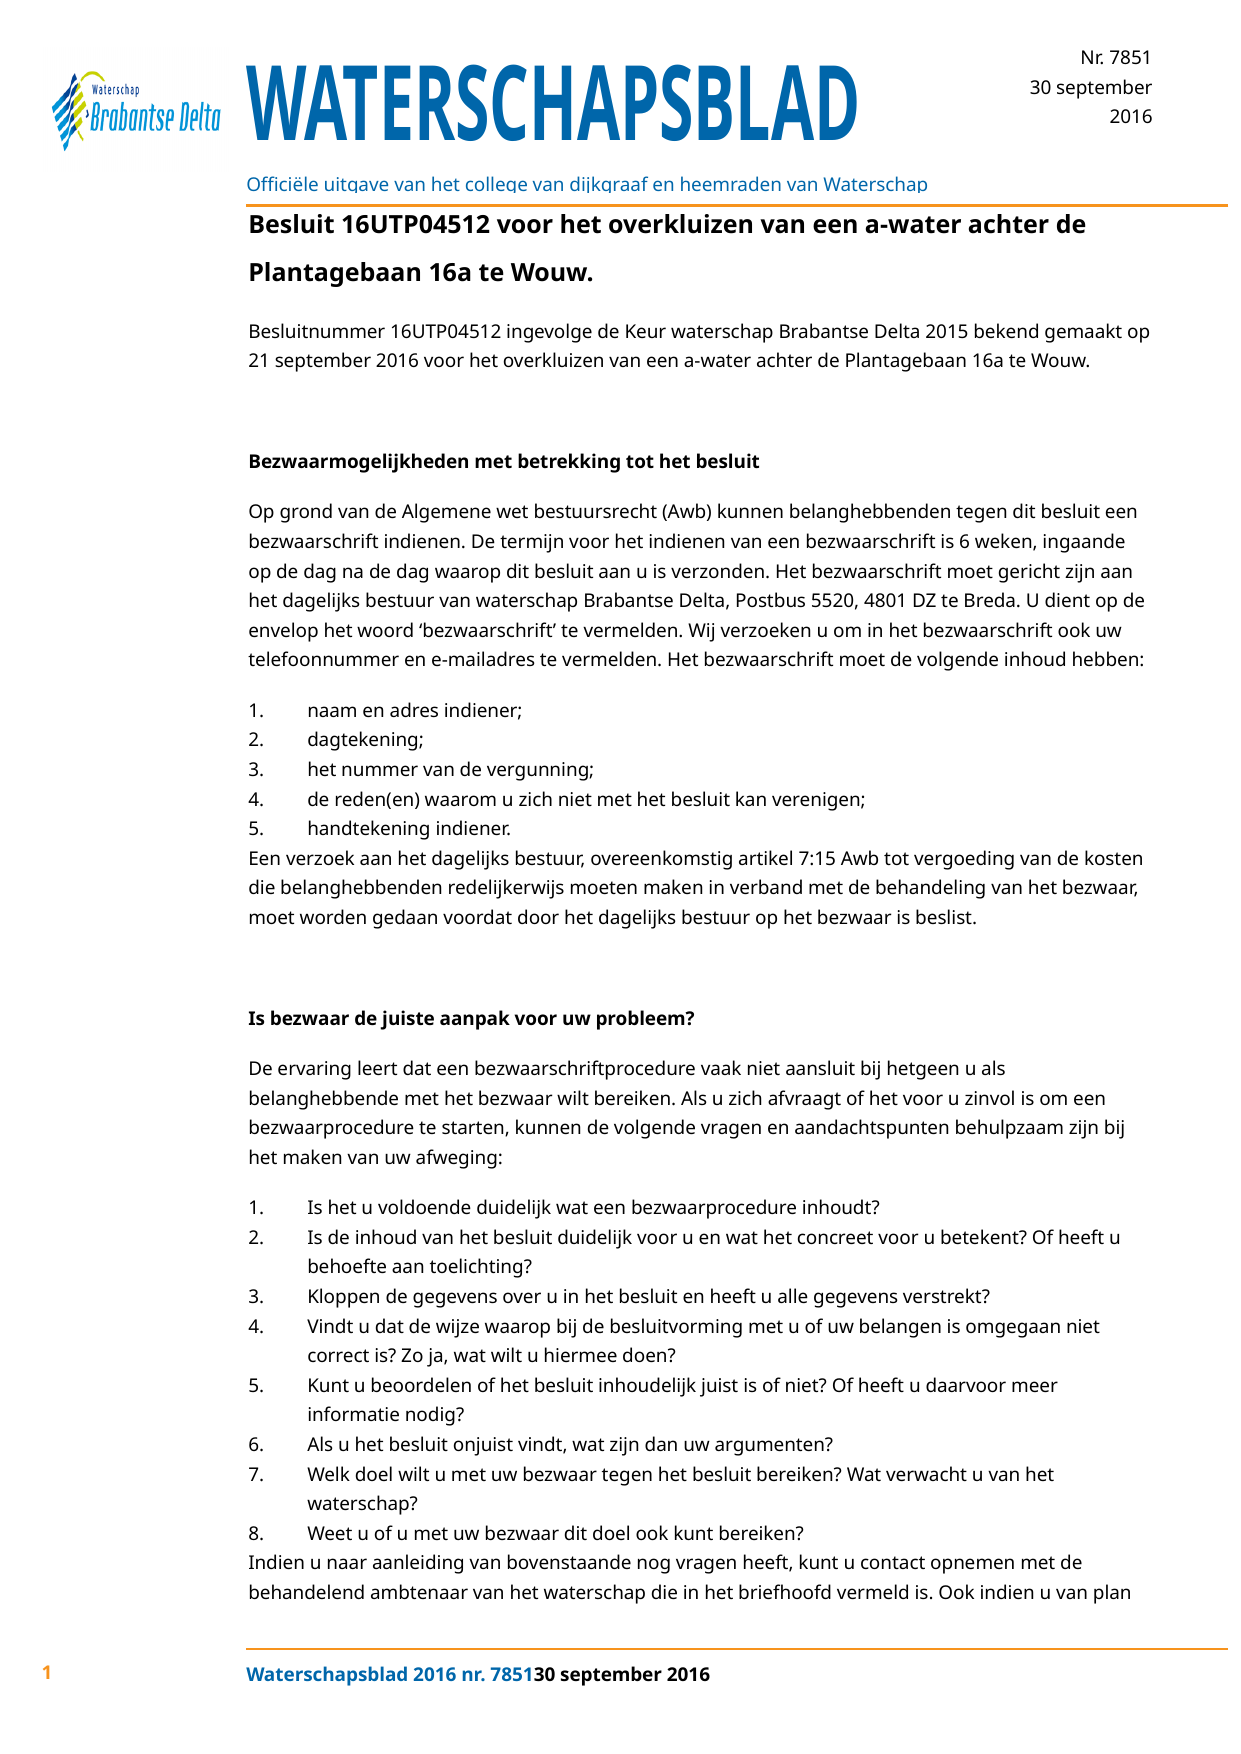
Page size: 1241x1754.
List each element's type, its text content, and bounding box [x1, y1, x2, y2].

list naam en adres indiener; [248, 697, 1152, 723]
text Besluitnummer 16UTP04512 ingevolge de Keur waterschap Brabantse Delta 2015 bekend gemaakt op 21 september 2016 voor het overkluizen van een a-water achter de Plantagebaan 16a te Wouw. [248, 318, 1152, 373]
list Als u het besluit onjuist vindt, wat zijn dan uw argumenten? [248, 1431, 1152, 1457]
text Besluit 16UTP04512 voor het overkluizen van een a-water achter de Plantagebaan 16a te Wouw. [248, 207, 1152, 288]
list de reden(en) waarom u zich niet met het besluit kan verenigen; [248, 786, 1152, 812]
list Kunt u beoordelen of het besluit inhoudelijk juist is of niet? Of heeft u daarvoor meer informatie nodig? [248, 1372, 1152, 1427]
text Een verzoek aan het dagelijks bestuur, overeenkomstig artikel 7:15 Awb tot vergoeding van de kosten die belanghebbenden redelijkerwijs moeten maken in verband met de behandeling van het bezwaar, moet worden gedaan voordat door het dagelijks bestuur op het bezwaar is beslist. [248, 845, 1152, 930]
picture [41, 47, 231, 172]
text De ervaring leert dat een bezwaarschriftprocedure vaak niet aansluit bij hetgeen u als belanghebbende met het bezwaar wilt bereiken. Als u zich afvraagt of het voor u zinvol is om een bezwaarprocedure te starten, kunnen de volgende vragen en aandachtspunten behulpzaam zijn bij het maken van uw afweging: [248, 1055, 1152, 1170]
list Is de inhoud van het besluit duidelijk voor u en wat het concreet voor u betekent? Of heeft u behoefte aan toelichting? [248, 1224, 1152, 1279]
list dagtekening; [248, 727, 1152, 752]
list het nummer van de vergunning; [248, 756, 1152, 782]
text Is bezwaar de juiste aanpak voor uw probleem? [248, 1005, 1152, 1031]
list Is het u voldoende duidelijk wat een bezwaarprocedure inhoudt? [248, 1194, 1152, 1220]
list Welk doel wilt u met uw bezwaar tegen het besluit bereiken? Wat verwacht u van het waterschap? [248, 1461, 1152, 1516]
text Op grond van de Algemene wet bestuursrecht (Awb) kunnen belanghebbenden tegen dit besluit een bezwaarschrift indienen. De termijn voor het indienen van een bezwaarschrift is 6 weken, ingaande op de dag na de dag waarop dit besluit aan u is verzonden. Het bezwaarschrift moet gericht zijn aan het dagelijks bestuur van waterschap Brabantse Delta, Postbus 5520, 4801 DZ te Breda. U dient op de envelop het woord ‘bezwaarschrift’ te vermelden. Wij verzoeken u om in het bezwaarschrift ook uw telefoonnummer en e‑mailadres te vermelden. Het bezwaarschrift moet de volgende inhoud hebben: [248, 499, 1152, 672]
list handtekening indiener. [248, 815, 1152, 841]
list Weet u of u met uw bezwaar dit doel ook kunt bereiken? [248, 1520, 1152, 1546]
list Vindt u dat de wijze waarop bij de besluitvorming met u of uw belangen is omgegaan niet correct is? Zo ja, wat wilt u hiermee doen? [248, 1313, 1152, 1368]
text Indien u naar aanleiding van bovenstaande nog vragen heeft, kunt u contact opnemen met de behandelend ambtenaar van het waterschap die in het briefhoofd vermeld is. Ook indien u van plan [248, 1549, 1152, 1605]
list Kloppen de gegevens over u in het besluit en heeft u alle gegevens verstrekt? [248, 1283, 1152, 1309]
text Bezwaarmogelijkheden met betrekking tot het besluit [248, 448, 1152, 474]
